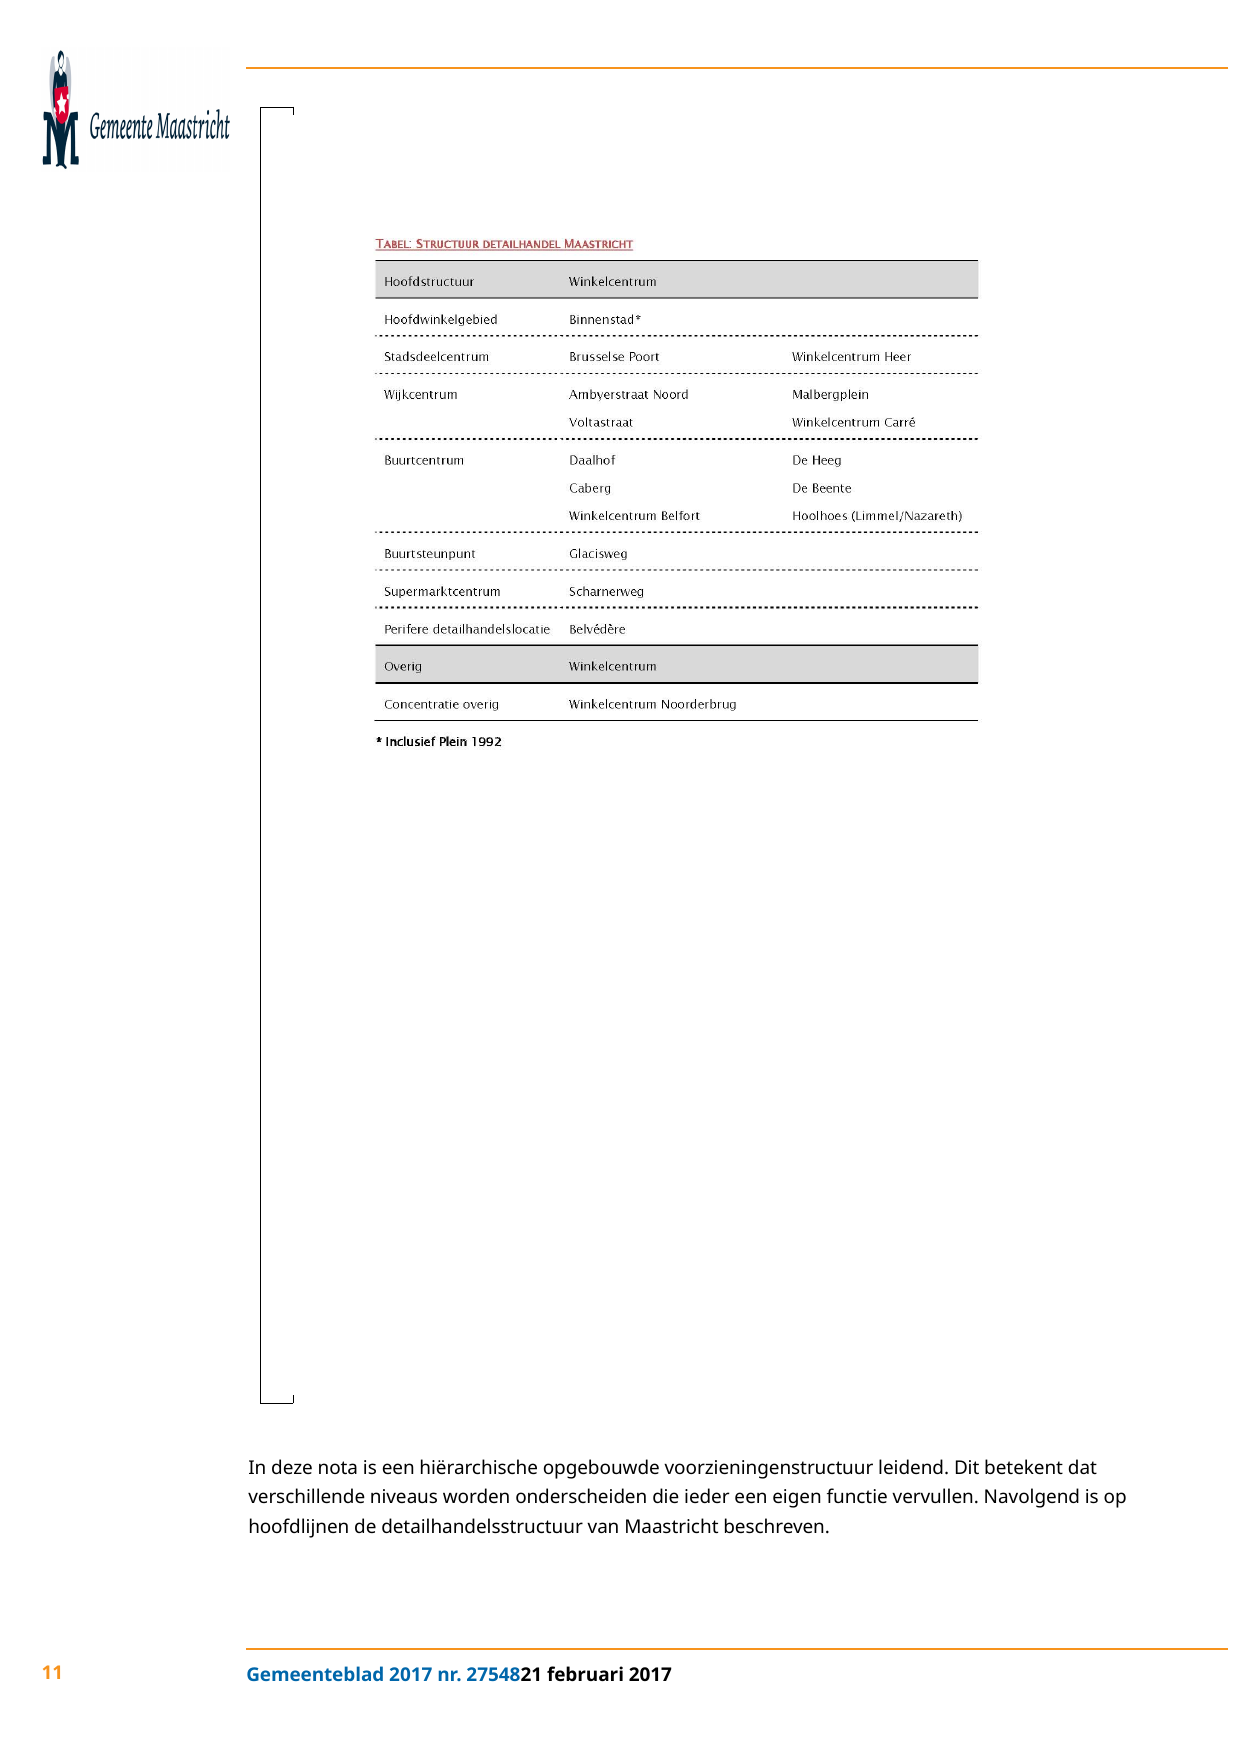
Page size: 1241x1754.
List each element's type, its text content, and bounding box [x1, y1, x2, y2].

picture [41, 47, 231, 172]
picture [268, 115, 1173, 1395]
text In deze nota is een hiërarchische opgebouwde voorzieningenstructuur leidend. Dit betekent dat verschillende niveaus worden onderscheiden die ieder een eigen functie vervullen. Navolgend is op hoofdlijnen de detailhandelsstructuur van Maastricht beschreven. [248, 1454, 1152, 1539]
